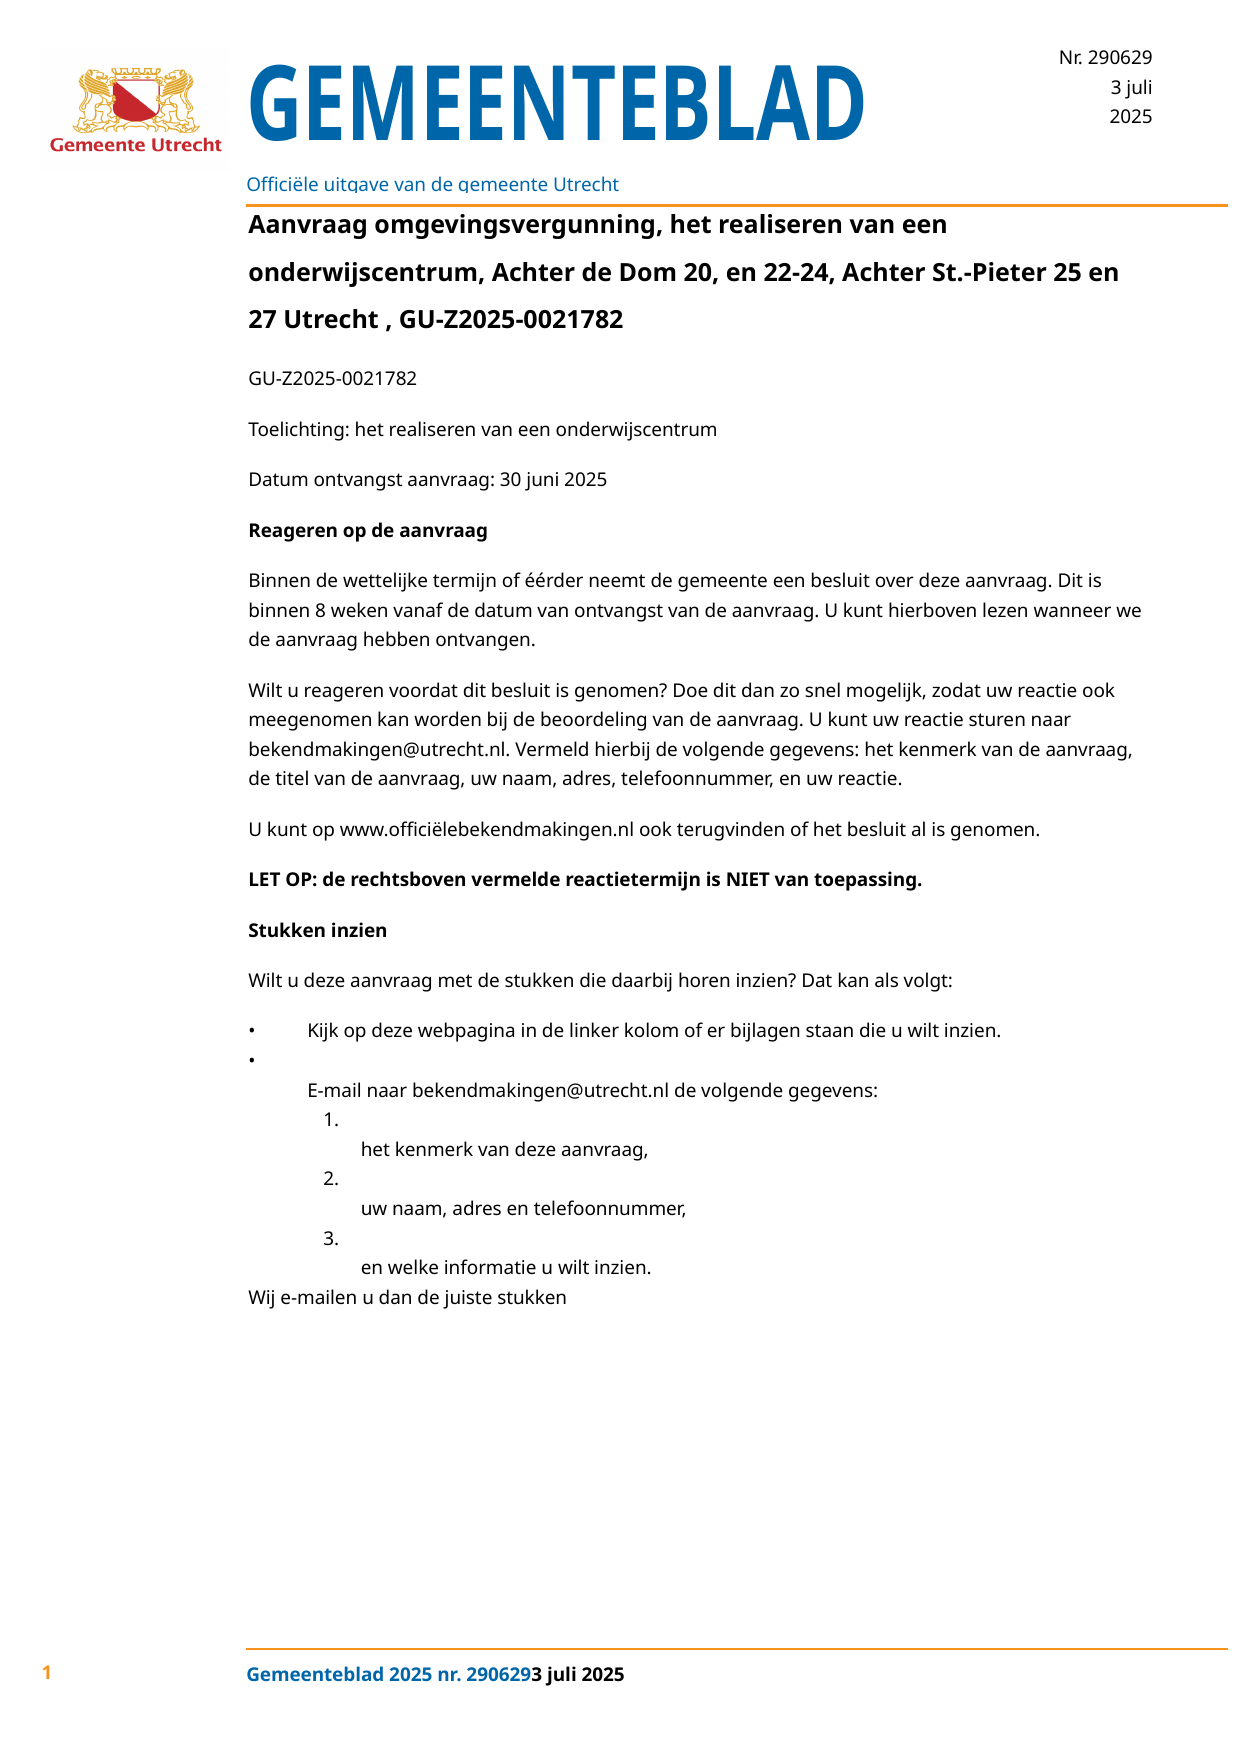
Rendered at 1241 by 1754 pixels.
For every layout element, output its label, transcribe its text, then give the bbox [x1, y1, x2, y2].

text Stukken inzien [248, 917, 1152, 942]
text Toelichting: het realiseren van een onderwijscentrum [248, 416, 1152, 442]
text LET OP: de rechtsboven vermelde reactietermijn is NIET van toepassing. [248, 866, 1152, 892]
list het kenmerk van deze aanvraag, [323, 1136, 1152, 1162]
text GU-Z2025-0021782 [248, 366, 1152, 391]
list Kijk op deze webpagina in de linker kolom of er bijlagen staan die u wilt inzien. [248, 1018, 1152, 1043]
list uw naam, adres en telefoonnummer, [323, 1195, 1152, 1221]
text Wij e-mailen u dan de juiste stukken [248, 1284, 1152, 1309]
text Binnen de wettelijke termijn of éérder neemt de gemeente een besluit over deze aanvraag. Dit is binnen 8 weken vanaf de datum van ontvangst van de aanvraag. U kunt hierboven lezen wanneer we de aanvraag hebben ontvangen. [248, 567, 1152, 652]
list en welke informatie u wilt inzien. [323, 1254, 1152, 1280]
text Datum ontvangst aanvraag: 30 juni 2025 [248, 466, 1152, 492]
picture [41, 47, 231, 172]
text U kunt op www.officiëlebekendmakingen.nl ook terugvinden of het besluit al is genomen. [248, 816, 1152, 842]
text Aanvraag omgevingsvergunning, het realiseren van een onderwijscentrum, Achter de Dom 20, en 22-24, Achter St.-Pieter 25 en 27 Utrecht , GU-Z2025-0021782 [248, 207, 1152, 336]
text Wilt u deze aanvraag met de stukken die daarbij horen inzien? Dat kan als volgt: [248, 967, 1152, 993]
text Reageren op de aanvraag [248, 517, 1152, 542]
text Wilt u reageren voordat dit besluit is genomen? Doe dit dan zo snel mogelijk, zodat uw reactie ook meegenomen kan worden bij de beoordeling van de aanvraag. U kunt uw reactie sturen naar bekendmakingen@utrecht.nl. Vermeld hierbij de volgende gegevens: het kenmerk van de aanvraag, de titel van de aanvraag, uw naam, adres, telefoonnummer, en uw reactie. [248, 677, 1152, 791]
list E-mail naar bekendmakingen@utrecht.nl de volgende gegevens: [248, 1077, 1152, 1102]
